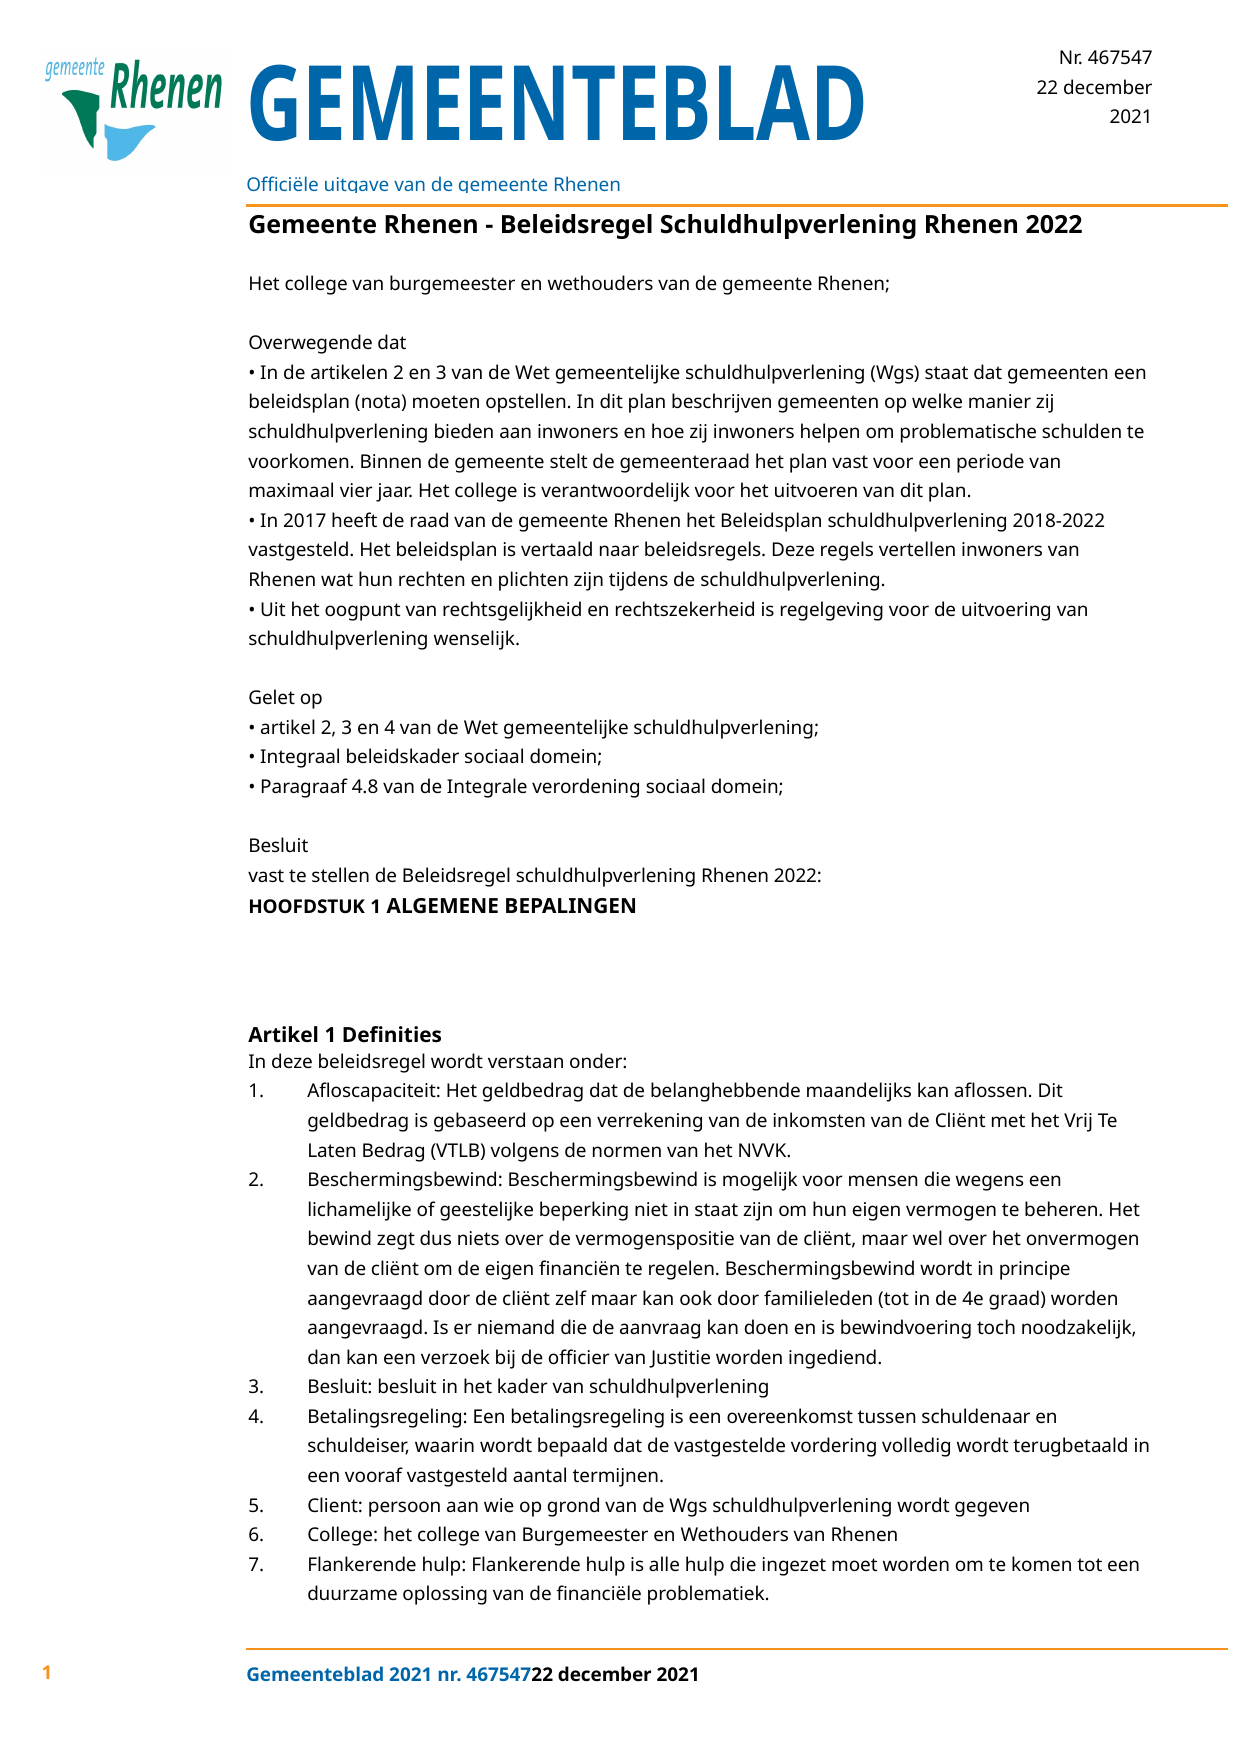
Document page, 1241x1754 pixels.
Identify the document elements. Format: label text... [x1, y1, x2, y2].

list Besluit: besluit in het kader van schuldhulpverlening [248, 1373, 1152, 1399]
text • In 2017 heeft de raad van de gemeente Rhenen het Beleidsplan schuldhulpverlening 2018-2022 vastgesteld. Het beleidsplan is vertaald naar beleidsregels. Deze regels vertellen inwoners van Rhenen wat hun rechten en plichten zijn tijdens de schuldhulpverlening. [248, 507, 1152, 592]
text vast te stellen de Beleidsregel schuldhulpverlening Rhenen 2022: [248, 862, 1152, 888]
text HOOFDSTUK 1 ALGEMENE BEPALINGEN [248, 892, 1152, 920]
list Client: persoon aan wie op grond van de Wgs schuldhulpverlening wordt gegeven [248, 1492, 1152, 1518]
text In deze beleidsregel wordt verstaan onder: [248, 1048, 1152, 1074]
text • Uit het oogpunt van rechtsgelijkheid en rechtszekerheid is regelgeving voor de uitvoering van schuldhulpverlening wenselijk. [248, 596, 1152, 651]
text • In de artikelen 2 en 3 van de Wet gemeentelijke schuldhulpverlening (Wgs) staat dat gemeenten een beleidsplan (nota) moeten opstellen. In dit plan beschrijven gemeenten op welke manier zij schuldhulpverlening bieden aan inwoners en hoe zij inwoners helpen om problematische schulden te voorkomen. Binnen de gemeente stelt de gemeenteraad het plan vast voor een periode van maximaal vier jaar. Het college is verantwoordelijk voor het uitvoeren van dit plan. [248, 359, 1152, 503]
text Overwegende dat [248, 329, 1152, 355]
text • Paragraaf 4.8 van de Integrale verordening sociaal domein; [248, 773, 1152, 799]
text Gelet op [248, 684, 1152, 710]
text Het college van burgemeester en wethouders van de gemeente Rhenen; [248, 270, 1152, 296]
text • artikel 2, 3 en 4 van de Wet gemeentelijke schuldhulpverlening; [248, 714, 1152, 740]
text Artikel 1 Definities [248, 1020, 1152, 1048]
text Gemeente Rhenen - Beleidsregel Schuldhulpverlening Rhenen 2022 [248, 207, 1152, 241]
list Betalingsregeling: Een betalingsregeling is een overeenkomst tussen schuldenaar en schuldeiser, waarin wordt bepaald dat de vastgestelde vordering volledig wordt terugbetaald in een vooraf vastgesteld aantal termijnen. [248, 1403, 1152, 1488]
list Flankerende hulp: Flankerende hulp is alle hulp die ingezet moet worden om te komen tot een duurzame oplossing van de financiële problematiek. [248, 1551, 1152, 1606]
list Beschermingsbewind: Beschermingsbewind is mogelijk voor mensen die wegens een lichamelijke of geestelijke beperking niet in staat zijn om hun eigen vermogen te beheren. Het bewind zegt dus niets over de vermogenspositie van de cliënt, maar wel over het onvermogen van de cliënt om de eigen financiën te regelen. Beschermingsbewind wordt in principe aangevraagd door de cliënt zelf maar kan ook door familieleden (tot in de 4e graad) worden aangevraagd. Is er niemand die de aanvraag kan doen en is bewindvoering toch noodzakelijk, dan kan een verzoek bij de officier van Justitie worden ingediend. [248, 1166, 1152, 1370]
text Besluit [248, 832, 1152, 858]
list Afloscapaciteit: Het geldbedrag dat de belanghebbende maandelijks kan aflossen. Dit geldbedrag is gebaseerd op een verrekening van de inkomsten van de Cliënt met het Vrij Te Laten Bedrag (VTLB) volgens de normen van het NVVK. [248, 1078, 1152, 1163]
list College: het college van Burgemeester en Wethouders van Rhenen [248, 1521, 1152, 1547]
text • Integraal beleidskader sociaal domein; [248, 744, 1152, 769]
picture [41, 47, 231, 172]
